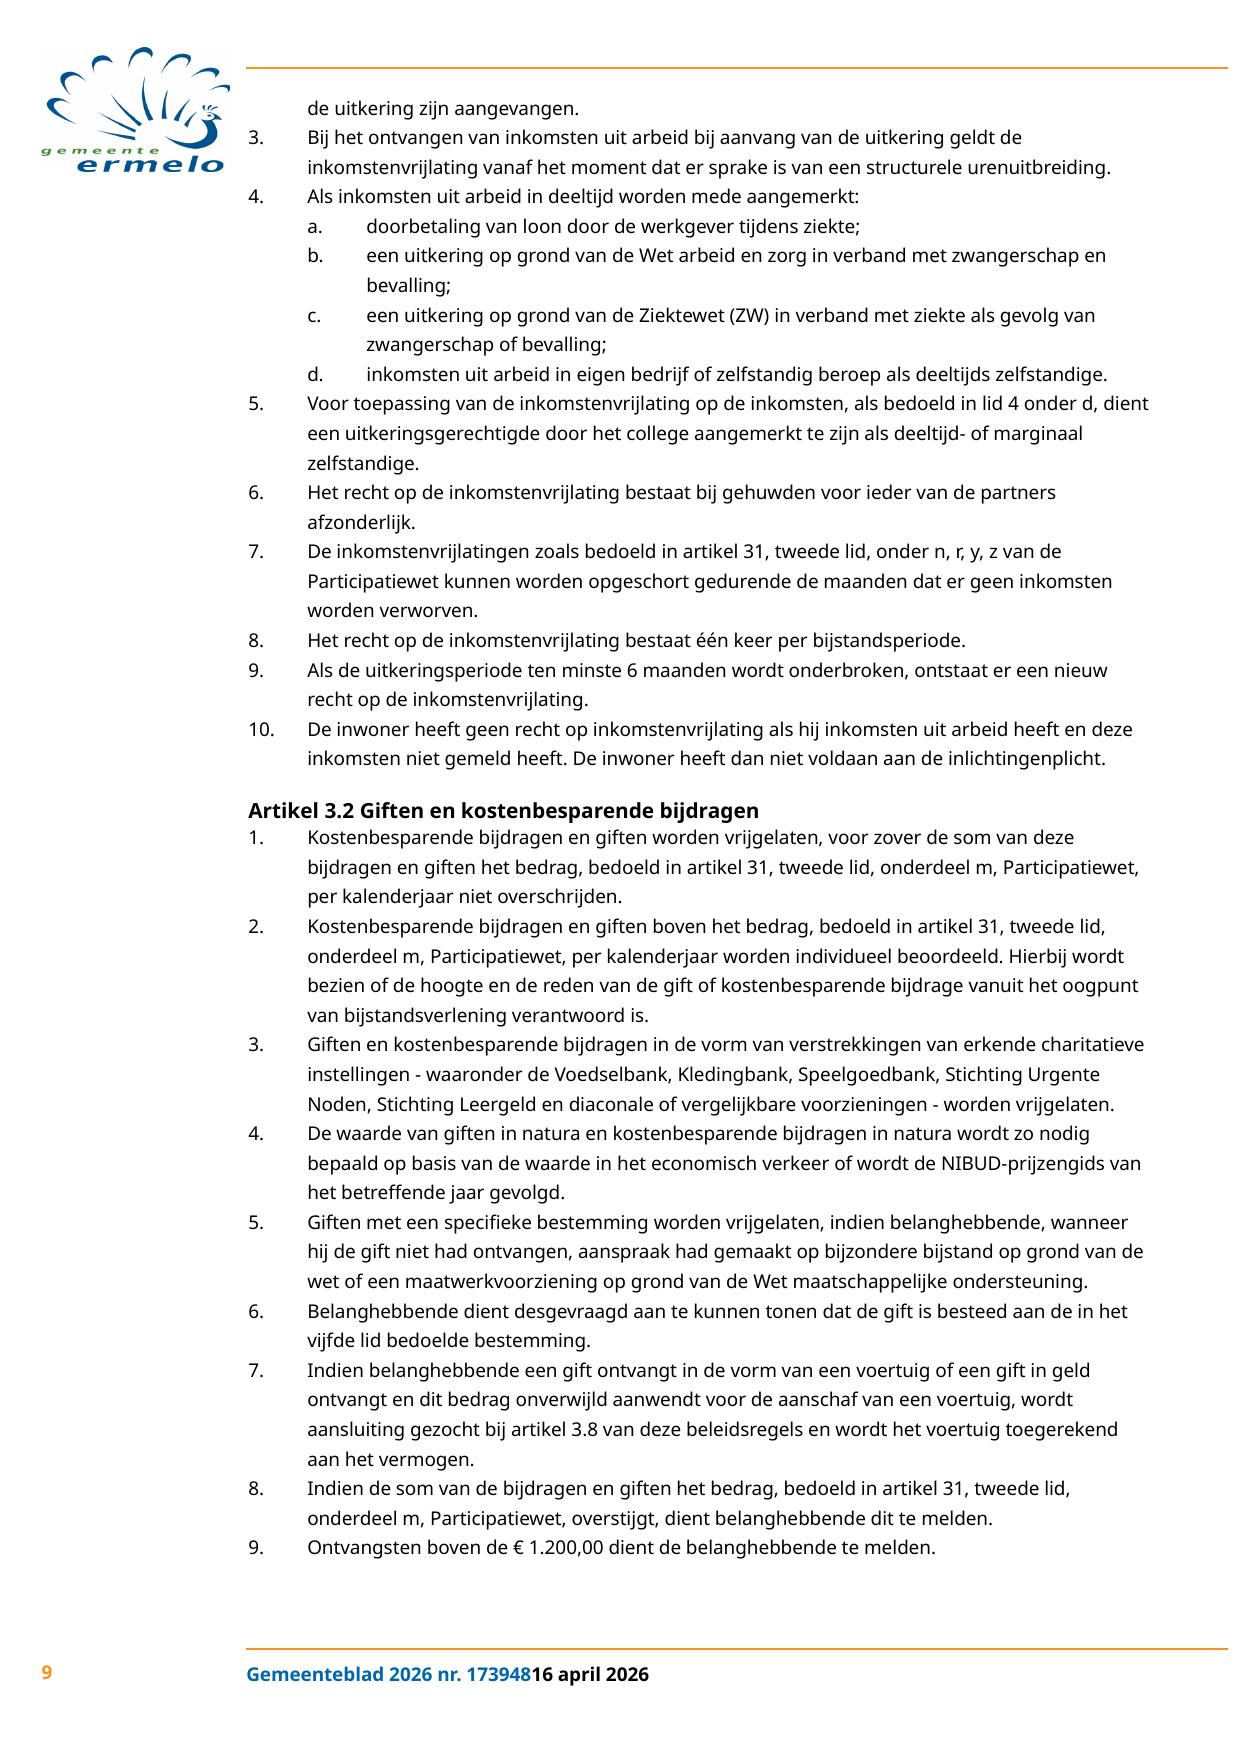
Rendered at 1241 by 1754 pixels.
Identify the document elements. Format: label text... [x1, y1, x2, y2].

list Als inkomsten uit arbeid in deeltijd worden mede aangemerkt: [248, 183, 1152, 209]
list Ontvangsten boven de € 1.200,00 dient de belanghebbende te melden. [248, 1534, 1152, 1560]
list doorbetaling van loon door de werkgever tijdens ziekte; [307, 213, 1152, 239]
list Kostenbesparende bijdragen en giften worden vrijgelaten, voor zover de som van deze bijdragen en giften het bedrag, bedoeld in artikel 31, tweede lid, onderdeel m, Participatiewet, per kalenderjaar niet overschrijden. [248, 824, 1152, 909]
picture [41, 47, 231, 172]
list Giften met een specifieke bestemming worden vrijgelaten, indien belanghebbende, wanneer hij de gift niet had ontvangen, aanspraak had gemaakt op bijzondere bijstand op grond van de wet of een maatwerkvoorziening op grond van de Wet maatschappelijke ondersteuning. [248, 1209, 1152, 1294]
list Het recht op de inkomstenvrijlating bestaat bij gehuwden voor ieder van de partners afzonderlijk. [248, 479, 1152, 535]
list een uitkering op grond van de Ziektewet (ZW) in verband met ziekte als gevolg van zwangerschap of bevalling; [307, 302, 1152, 357]
list inkomsten uit arbeid in eigen bedrijf of zelfstandig beroep als deeltijds zelfstandige. [307, 361, 1152, 387]
text Artikel 3.2 Giften en kostenbesparende bijdragen [248, 796, 1152, 824]
list Het recht op de inkomstenvrijlating bestaat één keer per bijstandsperiode. [248, 627, 1152, 653]
list Bij het ontvangen van inkomsten uit arbeid bij aanvang van de uitkering geldt de inkomstenvrijlating vanaf het moment dat er sprake is van een structurele urenuitbreiding. [248, 124, 1152, 180]
list Als de uitkeringsperiode ten minste 6 maanden wordt onderbroken, ontstaat er een nieuw recht op de inkomstenvrijlating. [248, 657, 1152, 712]
list Indien belanghebbende een gift ontvangt in de vorm van een voertuig of een gift in geld ontvangt en dit bedrag onverwijld aanwendt voor de aanschaf van een voertuig, wordt aansluiting gezocht bij artikel 3.8 van deze beleidsregels en wordt het voertuig toegerekend aan het vermogen. [248, 1357, 1152, 1471]
list Indien de som van de bijdragen en giften het bedrag, bedoeld in artikel 31, tweede lid, onderdeel m, Participatiewet, overstijgt, dient belanghebbende dit te melden. [248, 1475, 1152, 1531]
list Belanghebbende dient desgevraagd aan te kunnen tonen dat de gift is besteed aan de in het vijfde lid bedoelde bestemming. [248, 1298, 1152, 1353]
list De waarde van giften in natura en kostenbesparende bijdragen in natura wordt zo nodig bepaald op basis van de waarde in het economisch verkeer of wordt de NIBUD-prijzengids van het betreffende jaar gevolgd. [248, 1120, 1152, 1205]
list Kostenbesparende bijdragen en giften boven het bedrag, bedoeld in artikel 31, tweede lid, onderdeel m, Participatiewet, per kalenderjaar worden individueel beoordeeld. Hierbij wordt bezien of de hoogte en de reden van de gift of kostenbesparende bijdrage vanuit het oogpunt van bijstandsverlening verantwoord is. [248, 913, 1152, 1028]
list Voor toepassing van de inkomstenvrijlating op de inkomsten, als bedoeld in lid 4 onder d, dient een uitkeringsgerechtigde door het college aangemerkt te zijn als deeltijd- of marginaal zelfstandige. [248, 391, 1152, 476]
list een uitkering op grond van de Wet arbeid en zorg in verband met zwangerschap en bevalling; [307, 243, 1152, 298]
list Giften en kostenbesparende bijdragen in de vorm van verstrekkingen van erkende charitatieve instellingen - waaronder de Voedselbank, Kledingbank, Speelgoedbank, Stichting Urgente Noden, Stichting Leergeld en diaconale of vergelijkbare voorzieningen - worden vrijgelaten. [248, 1032, 1152, 1116]
list De inwoner heeft geen recht op inkomstenvrijlating als hij inkomsten uit arbeid heeft en deze inkomsten niet gemeld heeft. De inwoner heeft dan niet voldaan aan de inlichtingenplicht. [248, 716, 1152, 771]
list de uitkering zijn aangevangen. [248, 95, 1152, 121]
list De inkomstenvrijlatingen zoals bedoeld in artikel 31, tweede lid, onder n, r, y, z van de Participatiewet kunnen worden opgeschort gedurende de maanden dat er geen inkomsten worden verworven. [248, 538, 1152, 623]
